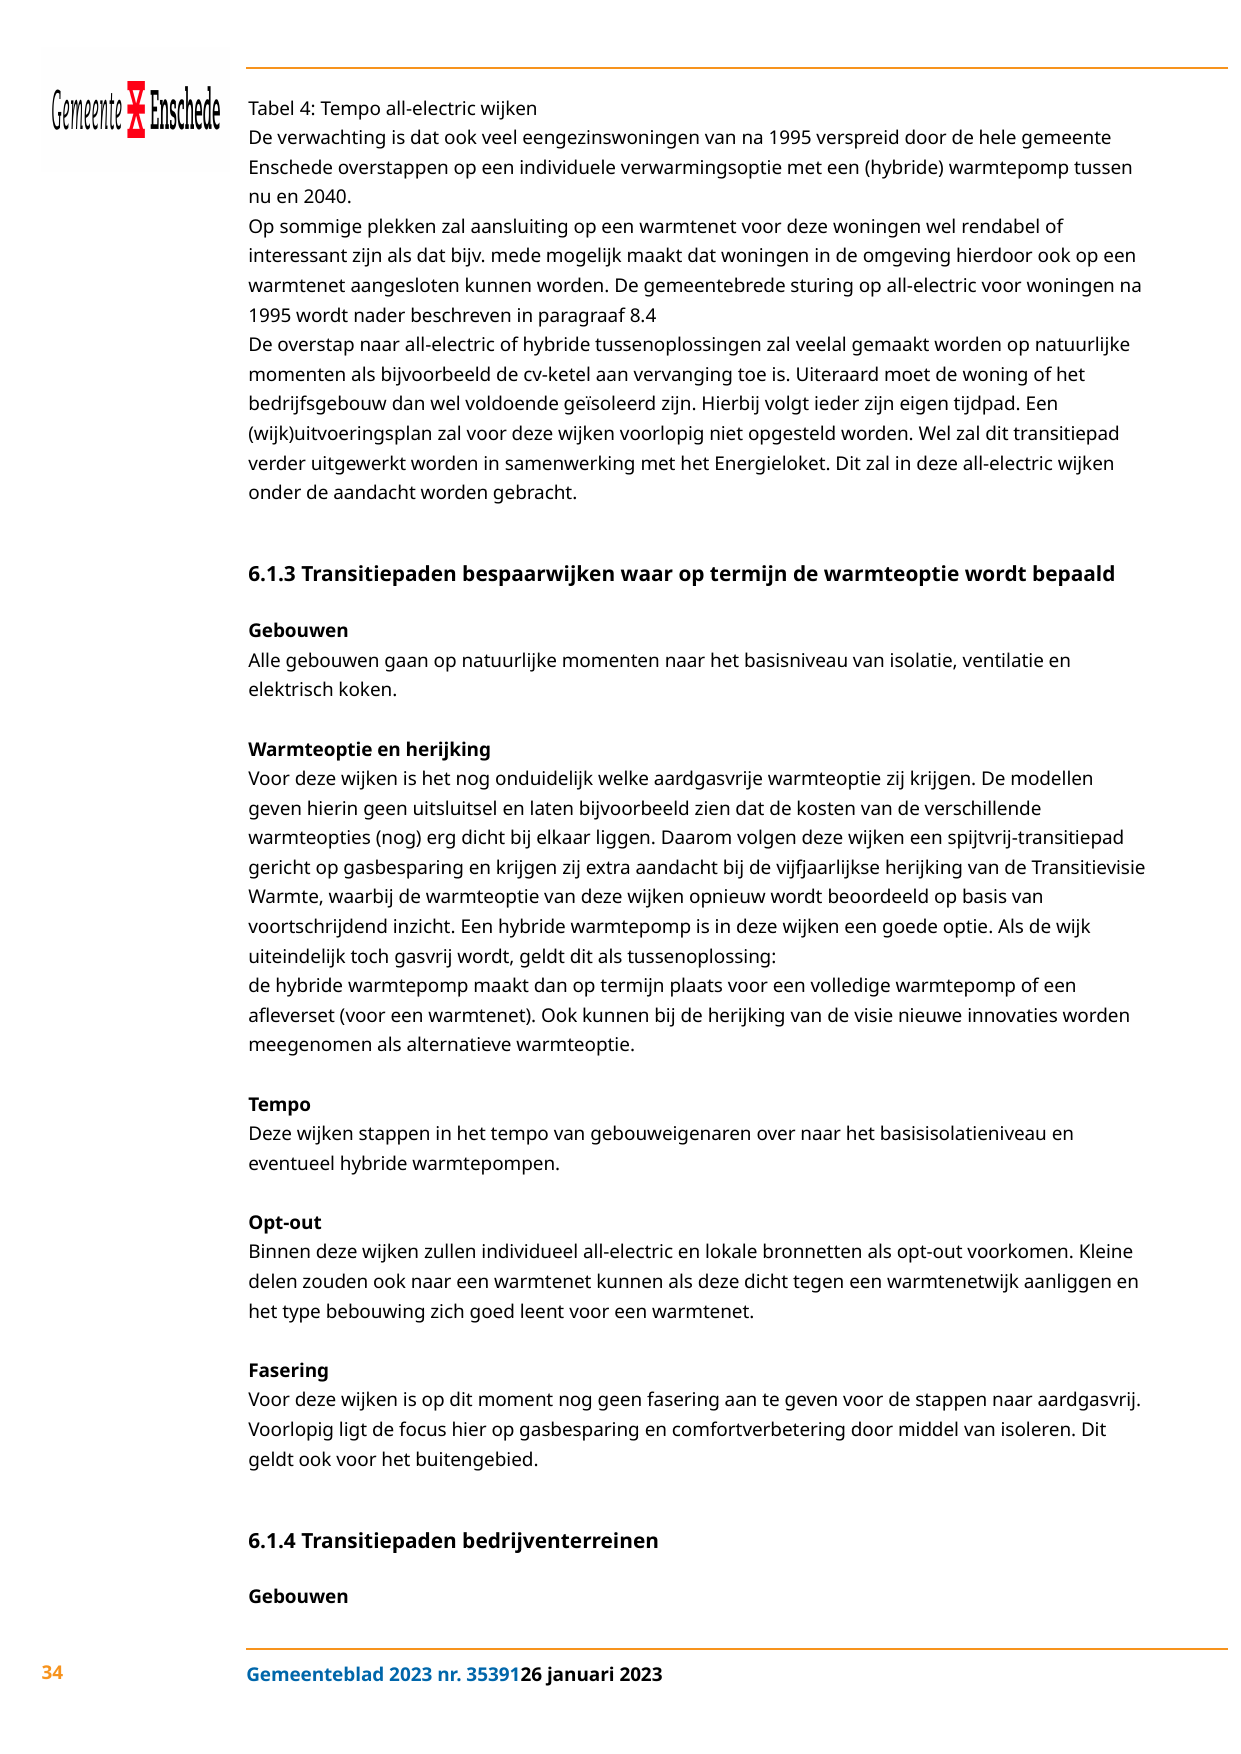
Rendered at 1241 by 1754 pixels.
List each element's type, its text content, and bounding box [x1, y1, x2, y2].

text De overstap naar all-electric of hybride tussenoplossingen zal veelal gemaakt worden op natuurlijke momenten als bijvoorbeeld de cv-ketel aan vervanging toe is. Uiteraard moet de woning of het bedrijfsgebouw dan wel voldoende geïsoleerd zijn. Hierbij volgt ieder zijn eigen tijdpad. Een (wijk)uitvoeringsplan zal voor deze wijken voorlopig niet opgesteld worden. Wel zal dit transitiepad verder uitgewerkt worden in samenwerking met het Energieloket. Dit zal in deze all-electric wijken onder de aandacht worden gebracht. [248, 331, 1152, 505]
text Alle gebouwen gaan op natuurlijke momenten naar het basisniveau van isolatie, ventilatie en elektrisch koken. [248, 647, 1152, 702]
text De verwachting is dat ook veel eengezinswoningen van na 1995 verspreid door de hele gemeente Enschede overstappen op een individuele verwarmingsoptie met een (hybride) warmtepomp tussen nu en 2040. [248, 124, 1152, 209]
text 6.1.4 Transitiepaden bedrijventerreinen [248, 1526, 1152, 1554]
text Opt-out [248, 1209, 1152, 1235]
text Gebouwen [248, 617, 1152, 643]
text Fasering [248, 1357, 1152, 1383]
text Op sommige plekken zal aansluiting op een warmtenet voor deze woningen wel rendabel of interessant zijn als dat bijv. mede mogelijk maakt dat woningen in de omgeving hierdoor ook op een warmtenet aangesloten kunnen worden. De gemeentebrede sturing op all-electric voor woningen na 1995 wordt nader beschreven in paragraaf 8.4 [248, 213, 1152, 328]
text Binnen deze wijken zullen individueel all-electric en lokale bronnetten als opt-out voorkomen. Kleine delen zouden ook naar een warmtenet kunnen als deze dicht tegen een warmtenetwijk aanliggen en het type bebouwing zich goed leent voor een warmtenet. [248, 1239, 1152, 1323]
text Gebouwen [248, 1584, 1152, 1609]
text Tabel 4: Tempo all-electric wijken [248, 95, 1152, 121]
picture [41, 47, 231, 172]
text Tempo [248, 1091, 1152, 1116]
text 6.1.3 Transitiepaden bespaarwijken waar op termijn de warmteoptie wordt bepaald [248, 559, 1152, 588]
text de hybride warmtepomp maakt dan op termijn plaats voor een volledige warmtepomp of een afleverset (voor een warmtenet). Ook kunnen bij de herijking van de visie nieuwe innovaties worden meegenomen als alternatieve warmteoptie. [248, 972, 1152, 1057]
text Deze wijken stappen in het tempo van gebouweigenaren over naar het basisisolatieniveau en eventueel hybride warmtepompen. [248, 1120, 1152, 1176]
text Voor deze wijken is op dit moment nog geen fasering aan te geven voor de stappen naar aardgasvrij. Voorlopig ligt de focus hier op gasbesparing en comfortverbetering door middel van isoleren. Dit geldt ook voor het buitengebied. [248, 1387, 1152, 1471]
text Voor deze wijken is het nog onduidelijk welke aardgasvrije warmteoptie zij krijgen. De modellen geven hierin geen uitsluitsel en laten bijvoorbeeld zien dat de kosten van de verschillende warmteopties (nog) erg dicht bij elkaar liggen. Daarom volgen deze wijken een spijtvrij-transitiepad gericht op gasbesparing en krijgen zij extra aandacht bij de vijfjaarlijkse herijking van de Transitievisie Warmte, waarbij de warmteoptie van deze wijken opnieuw wordt beoordeeld op basis van voortschrijdend inzicht. Een hybride warmtepomp is in deze wijken een goede optie. Als de wijk uiteindelijk toch gasvrij wordt, geldt dit als tussenoplossing: [248, 765, 1152, 968]
text Warmteoptie en herijking [248, 736, 1152, 761]
